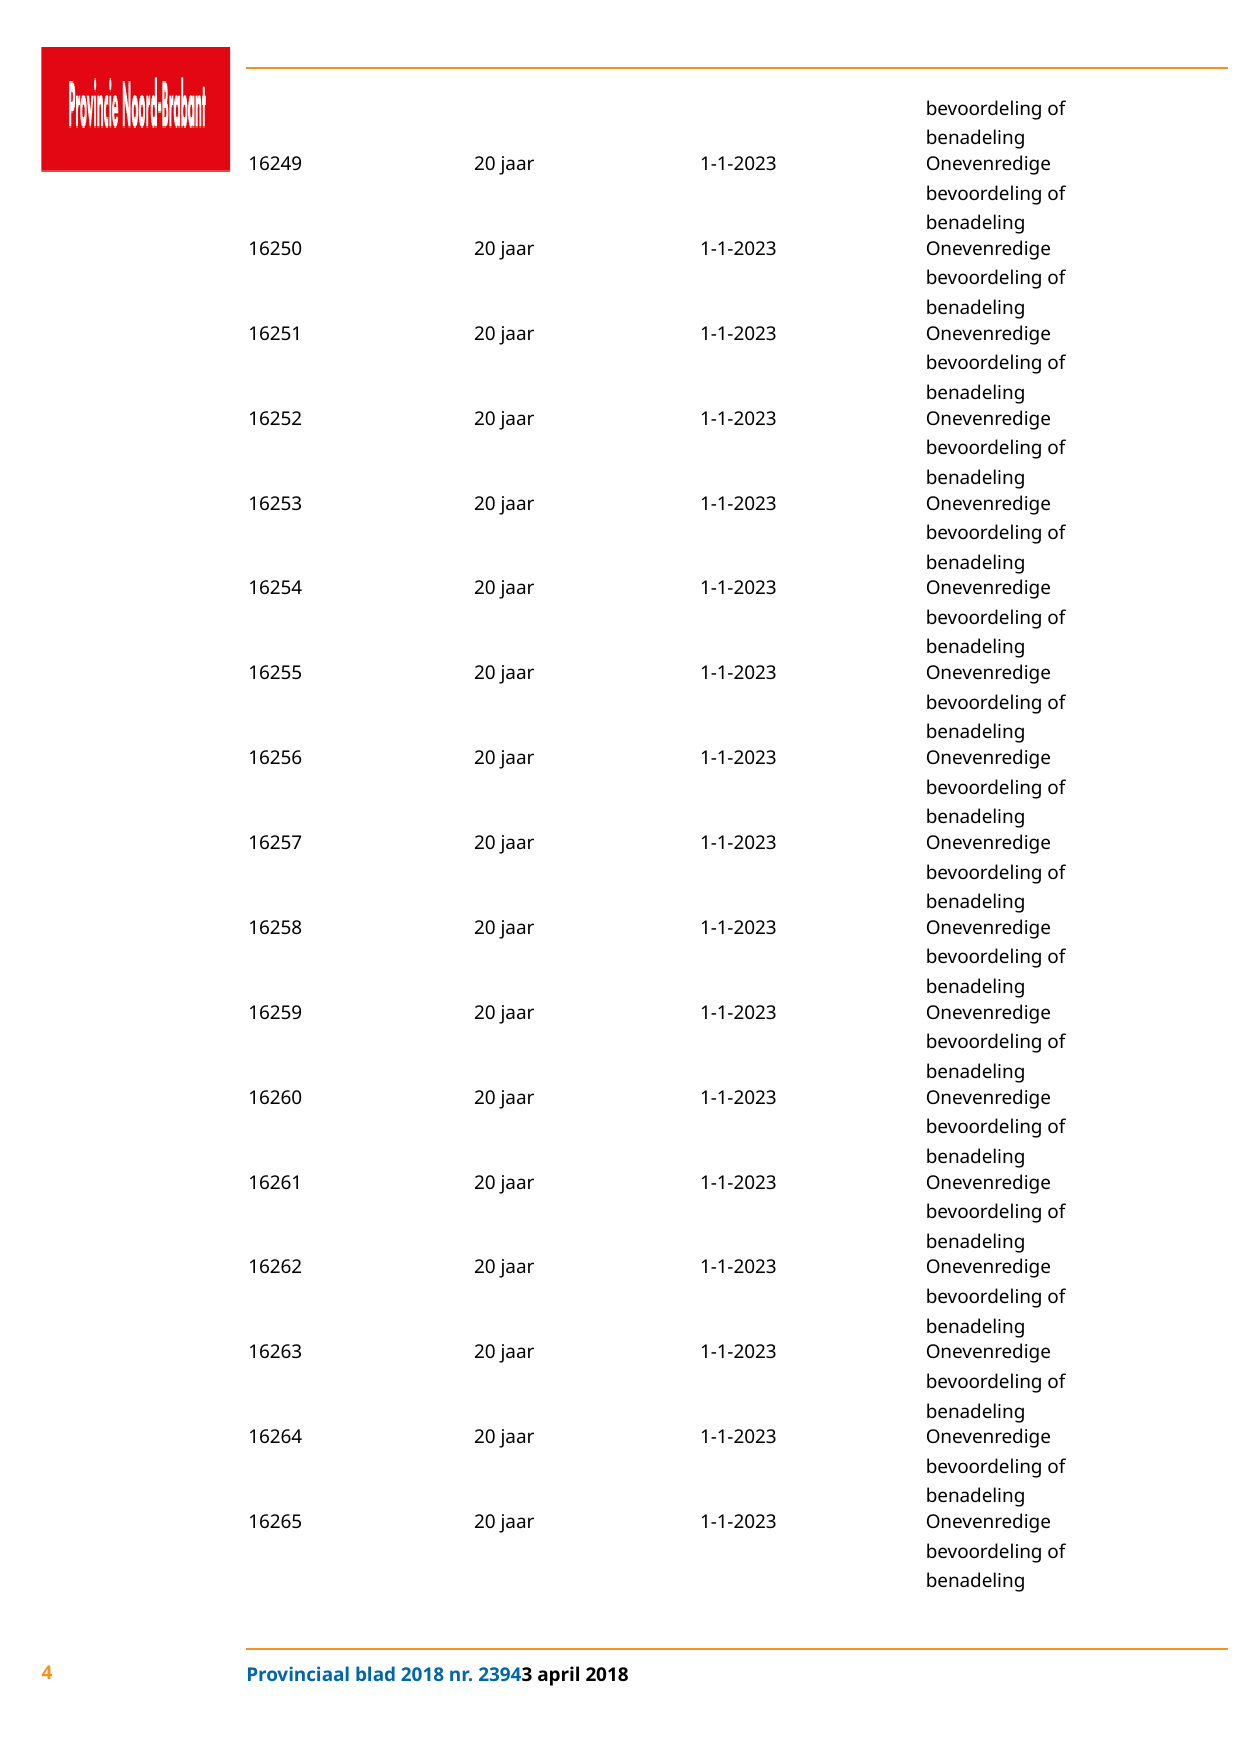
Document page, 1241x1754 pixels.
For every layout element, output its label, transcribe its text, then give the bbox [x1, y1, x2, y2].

table_cell Onevenredige bevoordeling of benadeling [926, 1169, 1152, 1254]
table_cell 16264 [248, 1424, 474, 1508]
table_cell Onevenredige bevoordeling of benadeling [926, 660, 1152, 744]
table_cell 20 jaar [474, 1169, 700, 1254]
table_cell 1-1-2023 [700, 490, 926, 574]
table_cell Onevenredige bevoordeling of benadeling [926, 575, 1152, 659]
table_cell 20 jaar [474, 490, 700, 574]
table_cell 20 jaar [474, 1339, 700, 1423]
table_cell 16263 [248, 1339, 474, 1423]
table_cell 16255 [248, 660, 474, 744]
table_cell Onevenredige bevoordeling of benadeling [926, 1084, 1152, 1169]
table_cell 1-1-2023 [700, 1254, 926, 1339]
table_cell 16252 [248, 405, 474, 490]
table_cell 16256 [248, 744, 474, 829]
table_cell 1-1-2023 [700, 660, 926, 744]
table_cell Onevenredige bevoordeling of benadeling [926, 150, 1152, 235]
table_cell 16250 [248, 235, 474, 320]
picture [41, 47, 231, 172]
table_cell 20 jaar [474, 1084, 700, 1169]
table_cell Onevenredige bevoordeling of benadeling [926, 405, 1152, 490]
table_cell 20 jaar [474, 575, 700, 659]
table_cell 1-1-2023 [700, 320, 926, 405]
table_cell 1-1-2023 [700, 744, 926, 829]
table_cell 1-1-2023 [700, 1509, 926, 1593]
table_cell 16262 [248, 1254, 474, 1339]
table_cell Onevenredige bevoordeling of benadeling [926, 829, 1152, 914]
table_cell 16265 [248, 1509, 474, 1593]
table_cell 16258 [248, 914, 474, 999]
table_cell 20 jaar [474, 829, 700, 914]
table_cell Onevenredige bevoordeling of benadeling [926, 744, 1152, 829]
table_cell 20 jaar [474, 744, 700, 829]
table_cell Onevenredige bevoordeling of benadeling [926, 914, 1152, 999]
table_cell 1-1-2023 [700, 914, 926, 999]
table_cell 1-1-2023 [700, 235, 926, 320]
table_cell 20 jaar [474, 235, 700, 320]
table_cell Onevenredige bevoordeling of benadeling [926, 999, 1152, 1084]
table_cell 1-1-2023 [700, 1424, 926, 1508]
table_cell 16251 [248, 320, 474, 405]
table_cell 16249 [248, 150, 474, 235]
table_cell 20 jaar [474, 914, 700, 999]
table_cell 1-1-2023 [700, 405, 926, 490]
table_cell 1-1-2023 [700, 829, 926, 914]
table_cell 1-1-2023 [700, 1339, 926, 1423]
table_cell 1-1-2023 [700, 150, 926, 235]
table_cell 1-1-2023 [700, 999, 926, 1084]
table_cell Onevenredige bevoordeling of benadeling [926, 1424, 1152, 1508]
table_cell 20 jaar [474, 405, 700, 490]
table_cell 16253 [248, 490, 474, 574]
table_cell [700, 95, 926, 150]
table_cell Onevenredige bevoordeling of benadeling [926, 1339, 1152, 1423]
table_cell 16260 [248, 1084, 474, 1169]
table_cell [474, 95, 700, 150]
table_cell 1-1-2023 [700, 575, 926, 659]
table_cell 1-1-2023 [700, 1084, 926, 1169]
table_cell 20 jaar [474, 1424, 700, 1508]
table_cell bevoordeling of benadeling [926, 95, 1152, 150]
table_cell 16257 [248, 829, 474, 914]
table_cell 1-1-2023 [700, 1169, 926, 1254]
table_cell Onevenredige bevoordeling of benadeling [926, 490, 1152, 574]
table_cell 20 jaar [474, 1509, 700, 1593]
table_cell 16261 [248, 1169, 474, 1254]
table_cell Onevenredige bevoordeling of benadeling [926, 235, 1152, 320]
table_cell 16259 [248, 999, 474, 1084]
table_cell Onevenredige bevoordeling of benadeling [926, 1509, 1152, 1593]
table_cell 20 jaar [474, 999, 700, 1084]
table_cell 20 jaar [474, 660, 700, 744]
table_cell 16254 [248, 575, 474, 659]
table_cell 20 jaar [474, 150, 700, 235]
table_cell Onevenredige bevoordeling of benadeling [926, 1254, 1152, 1339]
table_cell 20 jaar [474, 1254, 700, 1339]
table_cell 20 jaar [474, 320, 700, 405]
table_cell Onevenredige bevoordeling of benadeling [926, 320, 1152, 405]
table_cell [248, 95, 474, 150]
